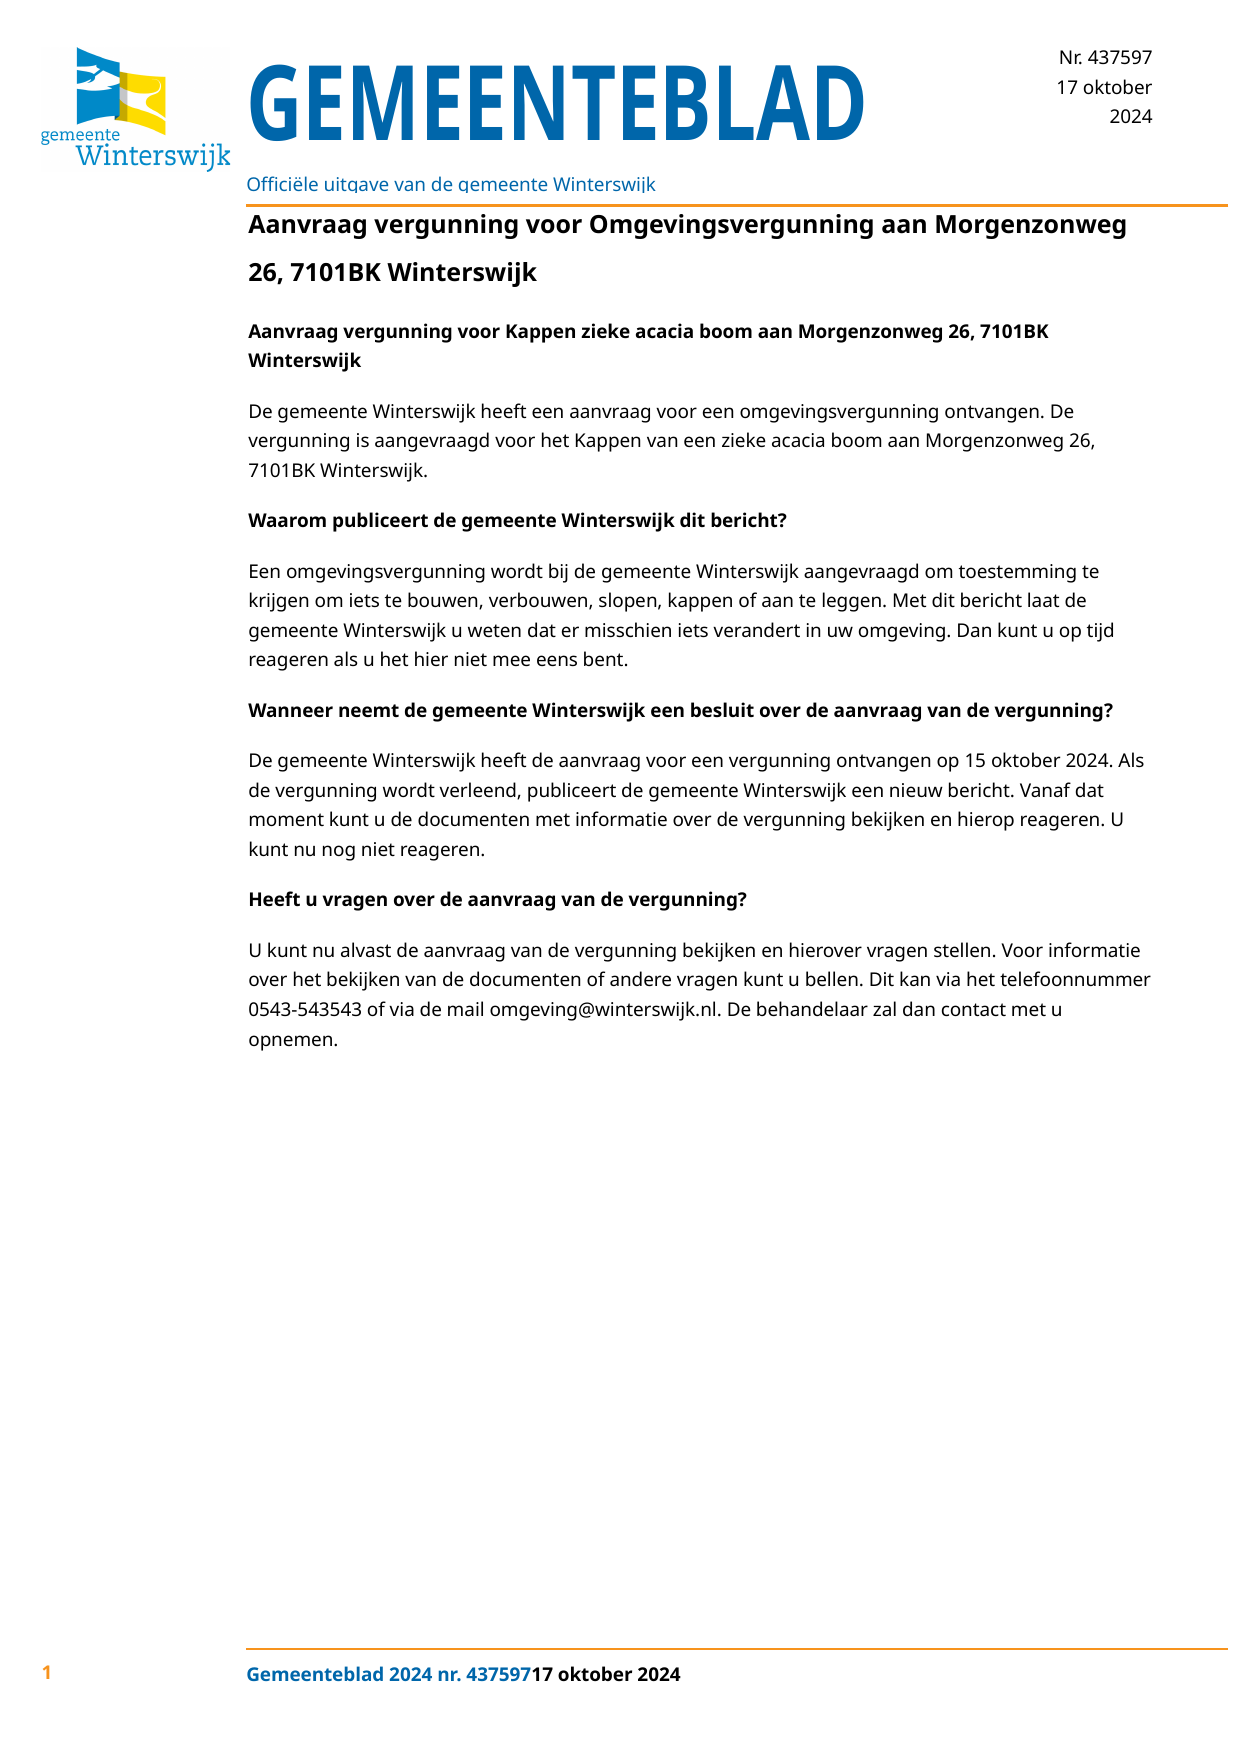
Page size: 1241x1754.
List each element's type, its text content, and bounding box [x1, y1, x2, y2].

picture [41, 47, 231, 172]
text De gemeente Winterswijk heeft de aanvraag voor een vergunning ontvangen op 15 oktober 2024. Als de vergunning wordt verleend, publiceert de gemeente Winterswijk een nieuw bericht. Vanaf dat moment kunt u de documenten met informatie over de vergunning bekijken en hierop reageren. U kunt nu nog niet reageren. [248, 747, 1152, 862]
text Wanneer neemt de gemeente Winterswijk een besluit over de aanvraag van de vergunning? [248, 697, 1152, 723]
text De gemeente Winterswijk heeft een aanvraag voor een omgevingsvergunning ontvangen. De vergunning is aangevraagd voor het Kappen van een zieke acacia boom aan Morgenzonweg 26, 7101BK Winterswijk. [248, 398, 1152, 483]
text U kunt nu alvast de aanvraag van de vergunning bekijken en hierover vragen stellen. Voor informatie over het bekijken van de documenten of andere vragen kunt u bellen. Dit kan via het telefoonnummer 0543-543543 of via de mail omgeving@winterswijk.nl. De behandelaar zal dan contact met u opnemen. [248, 937, 1152, 1052]
text Een omgevingsvergunning wordt bij de gemeente Winterswijk aangevraagd om toestemming te krijgen om iets te bouwen, verbouwen, slopen, kappen of aan te leggen. Met dit bericht laat de gemeente Winterswijk u weten dat er misschien iets verandert in uw omgeving. Dan kunt u op tijd reageren als u het hier niet mee eens bent. [248, 558, 1152, 672]
text Aanvraag vergunning voor Kappen zieke acacia boom aan Morgenzonweg 26, 7101BK Winterswijk [248, 318, 1152, 373]
text Heeft u vragen over de aanvraag van de vergunning? [248, 887, 1152, 912]
picture [225, 153, 231, 162]
text Aanvraag vergunning voor Omgevingsvergunning aan Morgenzonweg 26, 7101BK Winterswijk [248, 207, 1152, 288]
text Waarom publiceert de gemeente Winterswijk dit bericht? [248, 507, 1152, 533]
